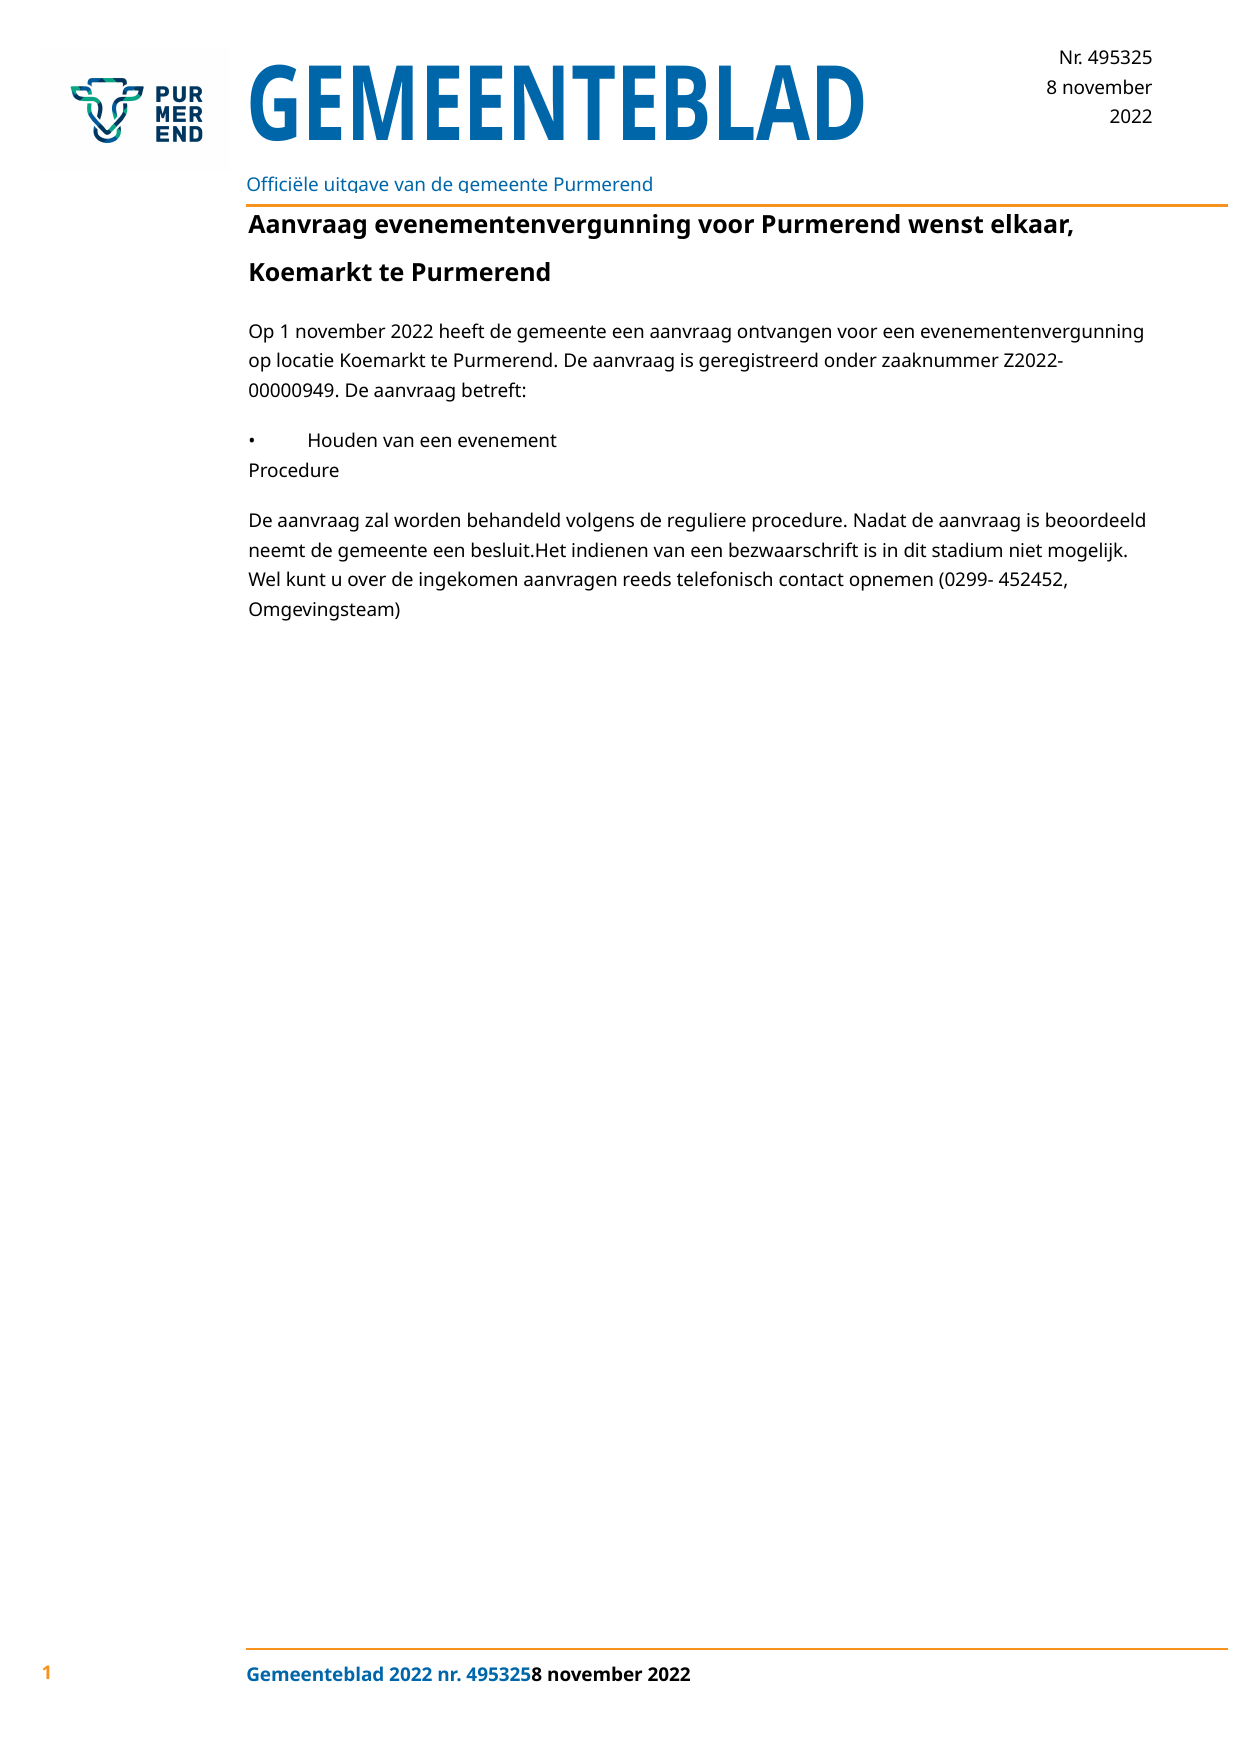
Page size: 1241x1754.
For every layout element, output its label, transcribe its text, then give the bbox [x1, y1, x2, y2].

text Op 1 november 2022 heeft de gemeente een aanvraag ontvangen voor een evenementenvergunning op locatie Koemarkt te Purmerend. De aanvraag is geregistreerd onder zaaknummer Z2022-00000949. De aanvraag betreft: [248, 318, 1152, 403]
text Aanvraag evenementenvergunning voor Purmerend wenst elkaar, Koemarkt te Purmerend [248, 207, 1152, 288]
list Houden van een evenement [248, 427, 1152, 453]
text Procedure [248, 457, 1152, 483]
picture [41, 47, 231, 172]
text De aanvraag zal worden behandeld volgens de reguliere procedure. Nadat de aanvraag is beoordeeld neemt de gemeente een besluit.Het indienen van een bezwaarschrift is in dit stadium niet mogelijk. Wel kunt u over de ingekomen aanvragen reeds telefonisch contact opnemen (0299- 452452, Omgevingsteam) [248, 507, 1152, 622]
